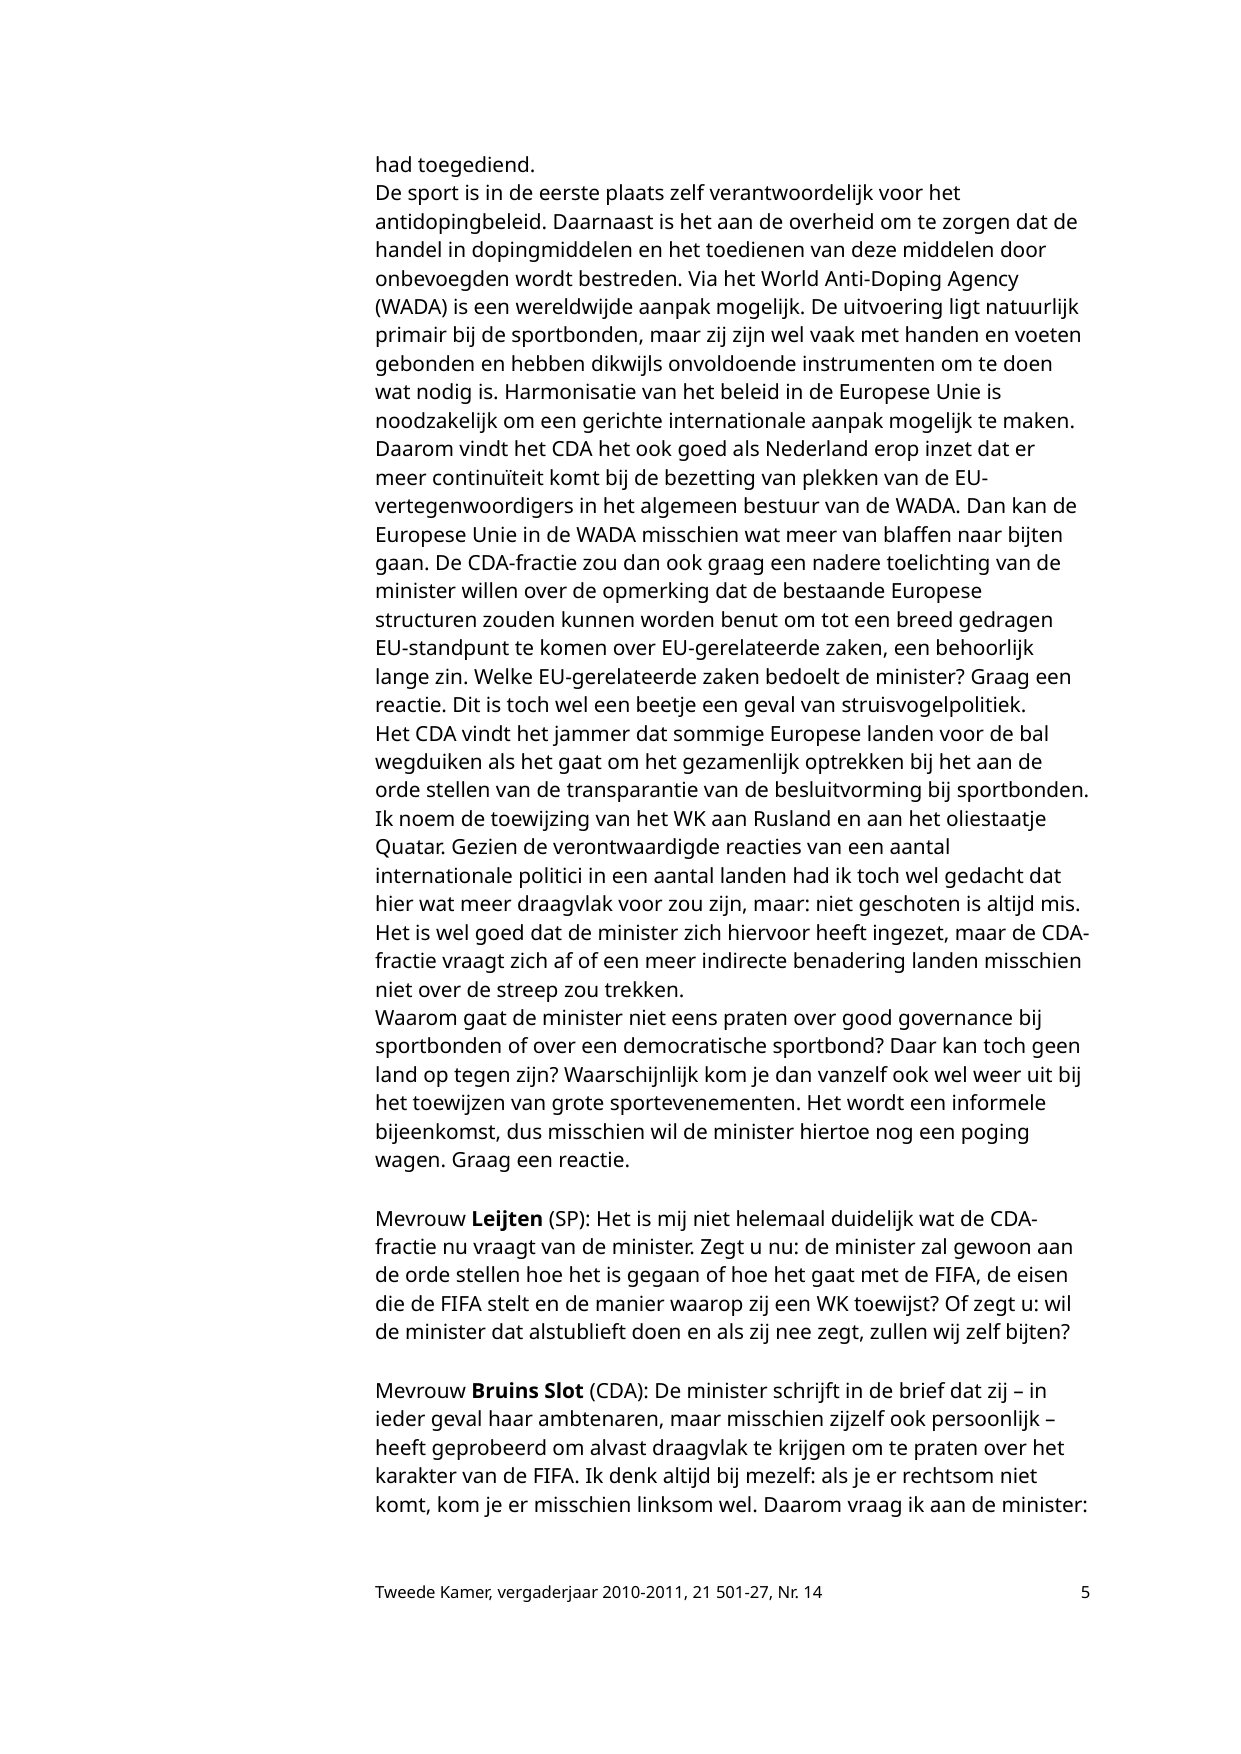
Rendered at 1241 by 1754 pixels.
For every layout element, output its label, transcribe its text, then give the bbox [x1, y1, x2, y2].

text Mevrouw Bruins Slot (CDA): De minister schrijft in de brief dat zij – in ieder geval haar ambtenaren, maar misschien zijzelf ook persoonlijk – heeft geprobeerd om alvast draagvlak te krijgen om te praten over het karakter van de FIFA. Ik denk altijd bij mezelf: als je er rechtsom niet komt, kom je er misschien linksom wel. Daarom vraag ik aan de minister: [375, 1376, 1090, 1518]
text Het CDA vindt het jammer dat sommige Europese landen voor de bal wegduiken als het gaat om het gezamenlijk optrekken bij het aan de orde stellen van de transparantie van de besluitvorming bij sportbonden. Ik noem de toewijzing van het WK aan Rusland en aan het oliestaatje Quatar. Gezien de verontwaardigde reacties van een aantal internationale politici in een aantal landen had ik toch wel gedacht dat hier wat meer draagvlak voor zou zijn, maar: niet geschoten is altijd mis. Het is wel goed dat de minister zich hiervoor heeft ingezet, maar de CDA-fractie vraagt zich af of een meer indirecte benadering landen misschien niet over de streep zou trekken. [375, 719, 1090, 1003]
text De sport is in de eerste plaats zelf verantwoordelijk voor het antidopingbeleid. Daarnaast is het aan de overheid om te zorgen dat de handel in dopingmiddelen en het toedienen van deze middelen door onbevoegden wordt bestreden. Via het World Anti-Doping Agency (WADA) is een wereldwijde aanpak mogelijk. De uitvoering ligt natuurlijk primair bij de sportbonden, maar zij zijn wel vaak met handen en voeten gebonden en hebben dikwijls onvoldoende instrumenten om te doen wat nodig is. Harmonisatie van het beleid in de Europese Unie is noodzakelijk om een gerichte internationale aanpak mogelijk te maken. Daarom vindt het CDA het ook goed als Nederland erop inzet dat er meer continuïteit komt bij de bezetting van plekken van de EU-vertegenwoordigers in het algemeen bestuur van de WADA. Dan kan de Europese Unie in de WADA misschien wat meer van blaffen naar bijten gaan. De CDA-fractie zou dan ook graag een nadere toelichting van de minister willen over de opmerking dat de bestaande Europese structuren zouden kunnen worden benut om tot een breed gedragen EU-standpunt te komen over EU-gerelateerde zaken, een behoorlijk lange zin. Welke EU-gerelateerde zaken bedoelt de minister? Graag een reactie. Dit is toch wel een beetje een geval van struisvogelpolitiek. [375, 178, 1090, 719]
text Mevrouw Leijten (SP): Het is mij niet helemaal duidelijk wat de CDA-fractie nu vraagt van de minister. Zegt u nu: de minister zal gewoon aan de orde stellen hoe het is gegaan of hoe het gaat met de FIFA, de eisen die de FIFA stelt en de manier waarop zij een WK toewijst? Of zegt u: wil de minister dat alstublieft doen en als zij nee zegt, zullen wij zelf bijten? [375, 1204, 1090, 1346]
text had toegediend. [375, 150, 1090, 178]
text Waarom gaat de minister niet eens praten over good governance bij sportbonden of over een democratische sportbond? Daar kan toch geen land op tegen zijn? Waarschijnlijk kom je dan vanzelf ook wel weer uit bij het toewijzen van grote sportevenementen. Het wordt een informele bijeenkomst, dus misschien wil de minister hiertoe nog een poging wagen. Graag een reactie. [375, 1003, 1090, 1174]
